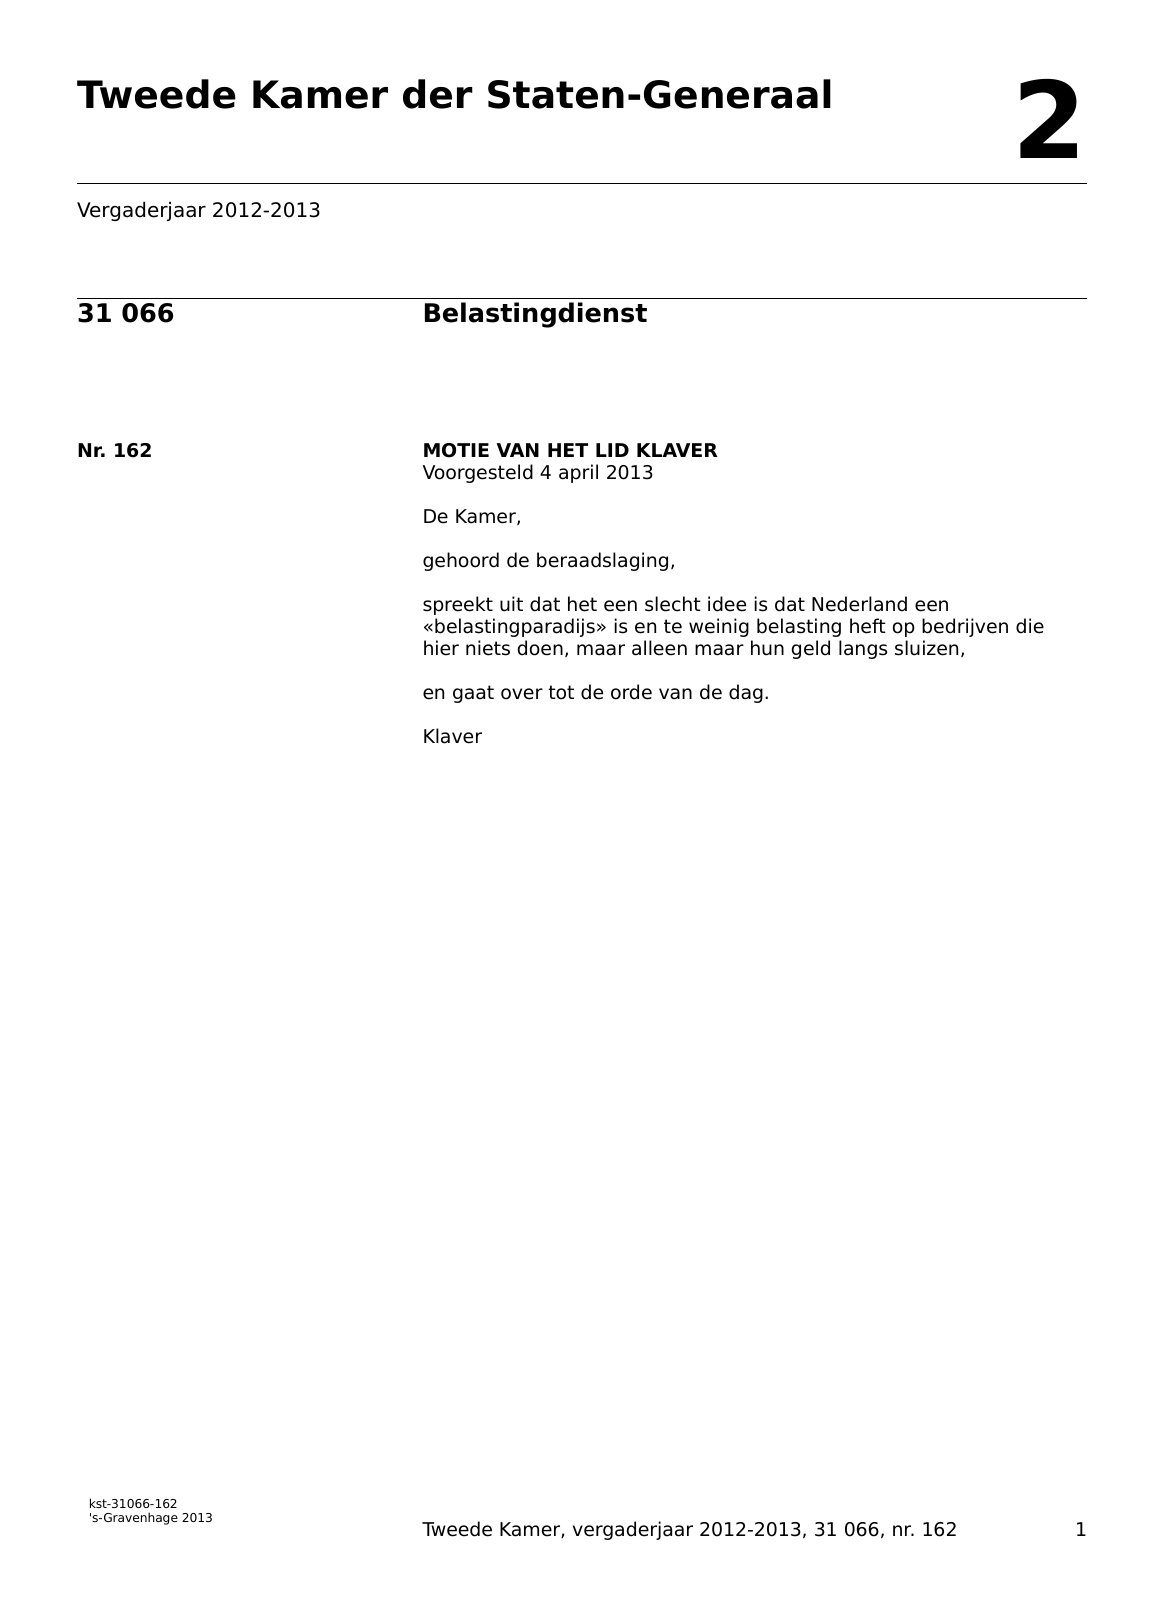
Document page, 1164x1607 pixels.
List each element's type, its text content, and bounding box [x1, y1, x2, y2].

subtitle 31 066 Belastingdienst [77, 299, 1087, 329]
table_header Tweede Kamer der Staten-Generaal [77, 59, 886, 183]
text spreekt uit dat het een slecht idee is dat Nederland een «belastingparadijs» is en te weinig belasting heft op bedrijven die hier niets doen, maar alleen maar hun geld langs sluizen, [422, 594, 1087, 660]
text gehoord de beraadslaging, [422, 550, 1087, 572]
text De Kamer, [422, 506, 1087, 528]
text Voorgesteld 4 april 2013 [422, 462, 1087, 484]
text kst-31066-162 [88, 1497, 323, 1511]
text 's-Gravenhage 2013 [88, 1511, 323, 1525]
text Klaver [422, 726, 1087, 748]
subtitle Nr. 162 MOTIE VAN HET LID KLAVER [77, 440, 1087, 462]
table_cell Vergaderjaar 2012-2013 [77, 184, 1087, 298]
text en gaat over tot de orde van de dag. [422, 682, 1087, 704]
table_header 2 [886, 59, 1087, 183]
